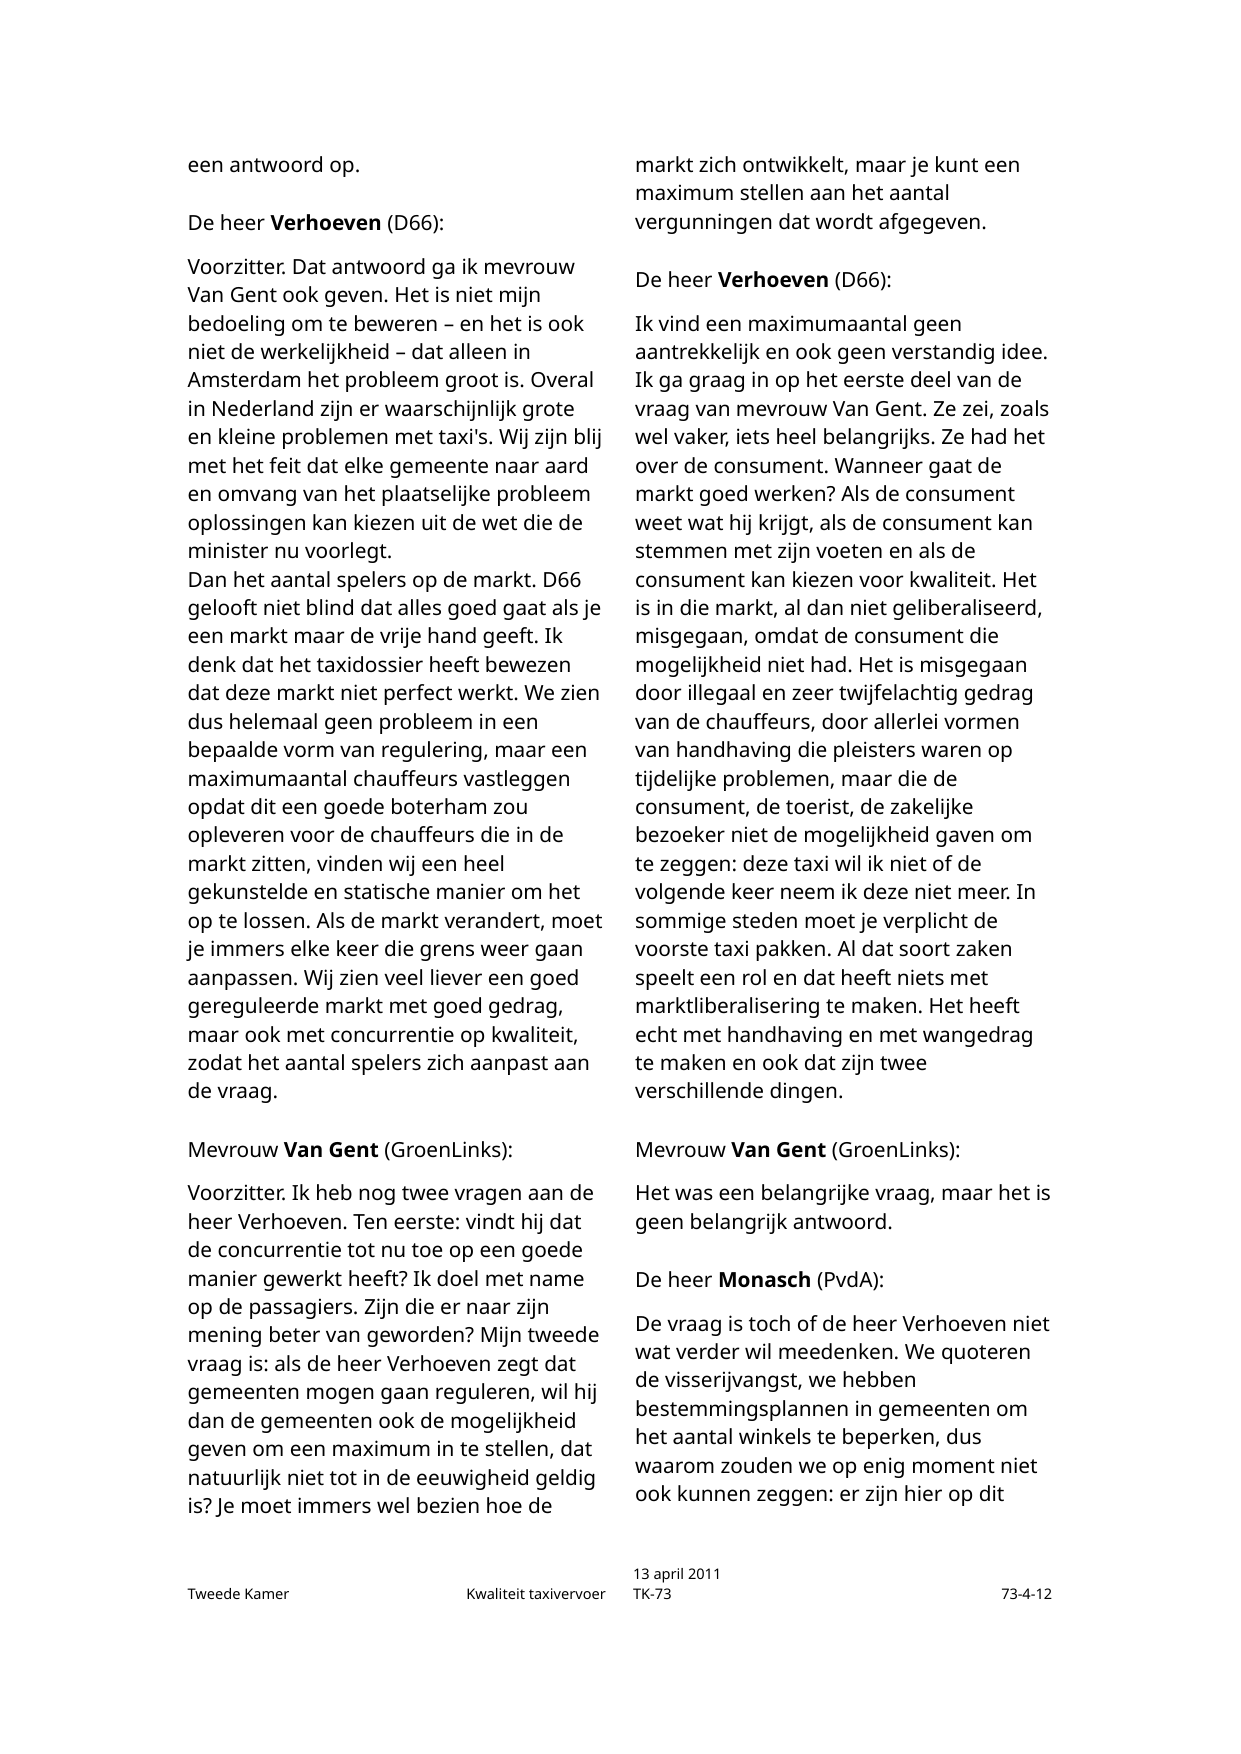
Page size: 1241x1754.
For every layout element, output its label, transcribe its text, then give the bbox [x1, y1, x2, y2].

text Voorzitter. Ik heb nog twee vragen aan de heer Verhoeven. Ten eerste: vindt hij dat de concurrentie tot nu toe op een goede manier gewerkt heeft? Ik doel met name op de passagiers. Zijn die er naar zijn mening beter van geworden? Mijn tweede vraag is: als de heer Verhoeven zegt dat gemeenten mogen gaan reguleren, wil hij dan de gemeenten ook de mogelijkheid geven om een maximum in te stellen, dat natuurlijk niet tot in de eeuwigheid geldig is? Je moet immers wel bezien hoe de [187, 1178, 605, 1520]
text Dan het aantal spelers op de markt. D66 gelooft niet blind dat alles goed gaat als je een markt maar de vrije hand geeft. Ik denk dat het taxidossier heeft bewezen dat deze markt niet perfect werkt. We zien dus helemaal geen probleem in een bepaalde vorm van regulering, maar een maximumaantal chauffeurs vastleggen opdat dit een goede boterham zou opleveren voor de chauffeurs die in de markt zitten, vinden wij een heel gekunstelde en statische manier om het op te lossen. Als de markt verandert, moet je immers elke keer die grens weer gaan aanpassen. Wij zien veel liever een goed gereguleerde markt met goed gedrag, maar ook met concurrentie op kwaliteit, zodat het aantal spelers zich aanpast aan de vraag. [187, 565, 605, 1105]
text De heer Verhoeven (D66): [635, 265, 1053, 294]
text De vraag is toch of de heer Verhoeven niet wat verder wil meedenken. We quoteren de visserijvangst, we hebben bestemmingsplannen in gemeenten om het aantal winkels te beperken, dus waarom zouden we op enig moment niet ook kunnen zeggen: er zijn hier op dit [635, 1309, 1053, 1508]
text Mevrouw Van Gent (GroenLinks): [635, 1135, 1053, 1163]
text De heer Verhoeven (D66): [187, 208, 605, 237]
text De heer Monasch (PvdA): [635, 1265, 1053, 1294]
text markt zich ontwikkelt, maar je kunt een maximum stellen aan het aantal vergunningen dat wordt afgegeven. [635, 150, 1053, 235]
text Mevrouw Van Gent (GroenLinks): [187, 1135, 605, 1163]
text Ik vind een maximumaantal geen aantrekkelijk en ook geen verstandig idee. Ik ga graag in op het eerste deel van de vraag van mevrouw Van Gent. Ze zei, zoals wel vaker, iets heel belangrijks. Ze had het over de consument. Wanneer gaat de markt goed werken? Als de consument weet wat hij krijgt, als de consument kan stemmen met zijn voeten en als de consument kan kiezen voor kwaliteit. Het is in die markt, al dan niet geliberaliseerd, misgegaan, omdat de consument die mogelijkheid niet had. Het is misgegaan door illegaal en zeer twijfelachtig gedrag van de chauffeurs, door allerlei vormen van handhaving die pleisters waren op tijdelijke problemen, maar die de consument, de toerist, de zakelijke bezoeker niet de mogelijkheid gaven om te zeggen: deze taxi wil ik niet of de volgende keer neem ik deze niet meer. In sommige steden moet je verplicht de voorste taxi pakken. Al dat soort zaken speelt een rol en dat heeft niets met marktliberalisering te maken. Het heeft echt met handhaving en met wangedrag te maken en ook dat zijn twee verschillende dingen. [635, 309, 1053, 1105]
text Het was een belangrijke vraag, maar het is geen belangrijk antwoord. [635, 1178, 1053, 1235]
text Voorzitter. Dat antwoord ga ik mevrouw Van Gent ook geven. Het is niet mijn bedoeling om te beweren – en het is ook niet de werkelijkheid – dat alleen in Amsterdam het probleem groot is. Overal in Nederland zijn er waarschijnlijk grote en kleine problemen met taxi's. Wij zijn blij met het feit dat elke gemeente naar aard en omvang van het plaatselijke probleem oplossingen kan kiezen uit de wet die de minister nu voorlegt. [187, 252, 605, 565]
text een antwoord op. [187, 150, 605, 178]
